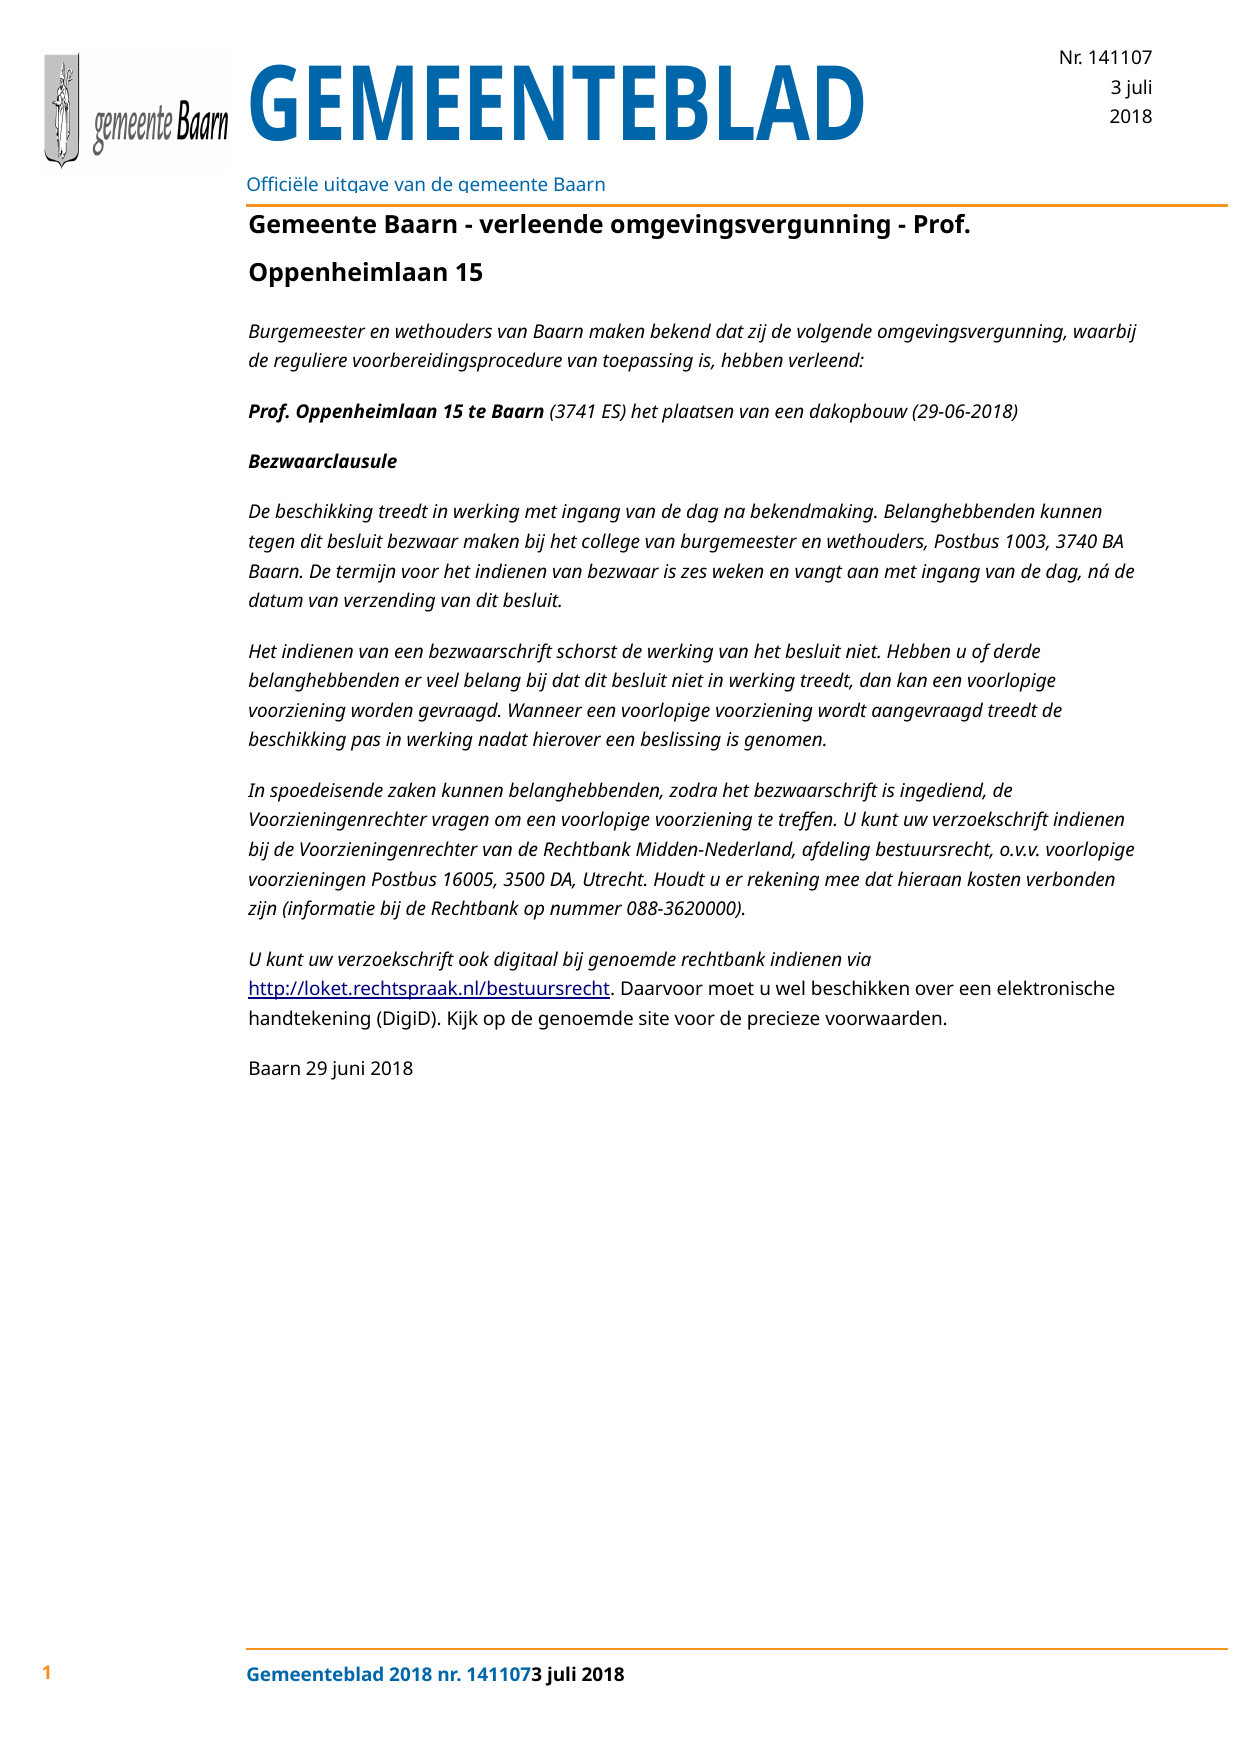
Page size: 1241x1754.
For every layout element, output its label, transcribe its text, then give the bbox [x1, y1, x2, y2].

text Prof. Oppenheimlaan 15 te Baarn (3741 ES) het plaatsen van een dakopbouw (29-06-2018) [248, 398, 1152, 424]
text Gemeente Baarn - verleende omgevingsvergunning - Prof. Oppenheimlaan 15 [248, 207, 1152, 288]
text Het indienen van een bezwaarschrift schorst de werking van het besluit niet. Hebben u of derde belanghebbenden er veel belang bij dat dit besluit niet in werking treedt, dan kan een voorlopige voorziening worden gevraagd. Wanneer een voorlopige voorziening wordt aangevraagd treedt de beschikking pas in werking nadat hierover een beslissing is genomen. [248, 638, 1152, 752]
text Bezwaarclausule [248, 448, 1152, 474]
picture [41, 47, 231, 172]
text Burgemeester en wethouders van Baarn maken bekend dat zij de volgende omgevingsvergunning, waarbij de reguliere voorbereidingsprocedure van toepassing is, hebben verleend: [248, 318, 1152, 373]
text De beschikking treedt in werking met ingang van de dag na bekendmaking. Belanghebbenden kunnen tegen dit besluit bezwaar maken bij het college van burgemeester en wethouders, Postbus 1003, 3740 BA Baarn. De termijn voor het indienen van bezwaar is zes weken en vangt aan met ingang van de dag, ná de datum van verzending van dit besluit. [248, 499, 1152, 613]
text Baarn 29 juni 2018 [248, 1055, 1152, 1081]
text In spoedeisende zaken kunnen belanghebbenden, zodra het bezwaarschrift is ingediend, de Voorzieningenrechter vragen om een voorlopige voorziening te treffen. U kunt uw verzoekschrift indienen bij de Voorzieningenrechter van de Rechtbank Midden-Nederland, afdeling bestuursrecht, o.v.v. voorlopige voorzieningen Postbus 16005, 3500 DA, Utrecht. Houdt u er rekening mee dat hieraan kosten verbonden zijn (informatie bij de Rechtbank op nummer 088-3620000). [248, 777, 1152, 921]
text U kunt uw verzoekschrift ook digitaal bij genoemde rechtbank indienen via http://loket.rechtspraak.nl/bestuursrecht. Daarvoor moet u wel beschikken over een elektronische handtekening (DigiD). Kijk op de genoemde site voor de precieze voorwaarden. [248, 946, 1152, 1031]
